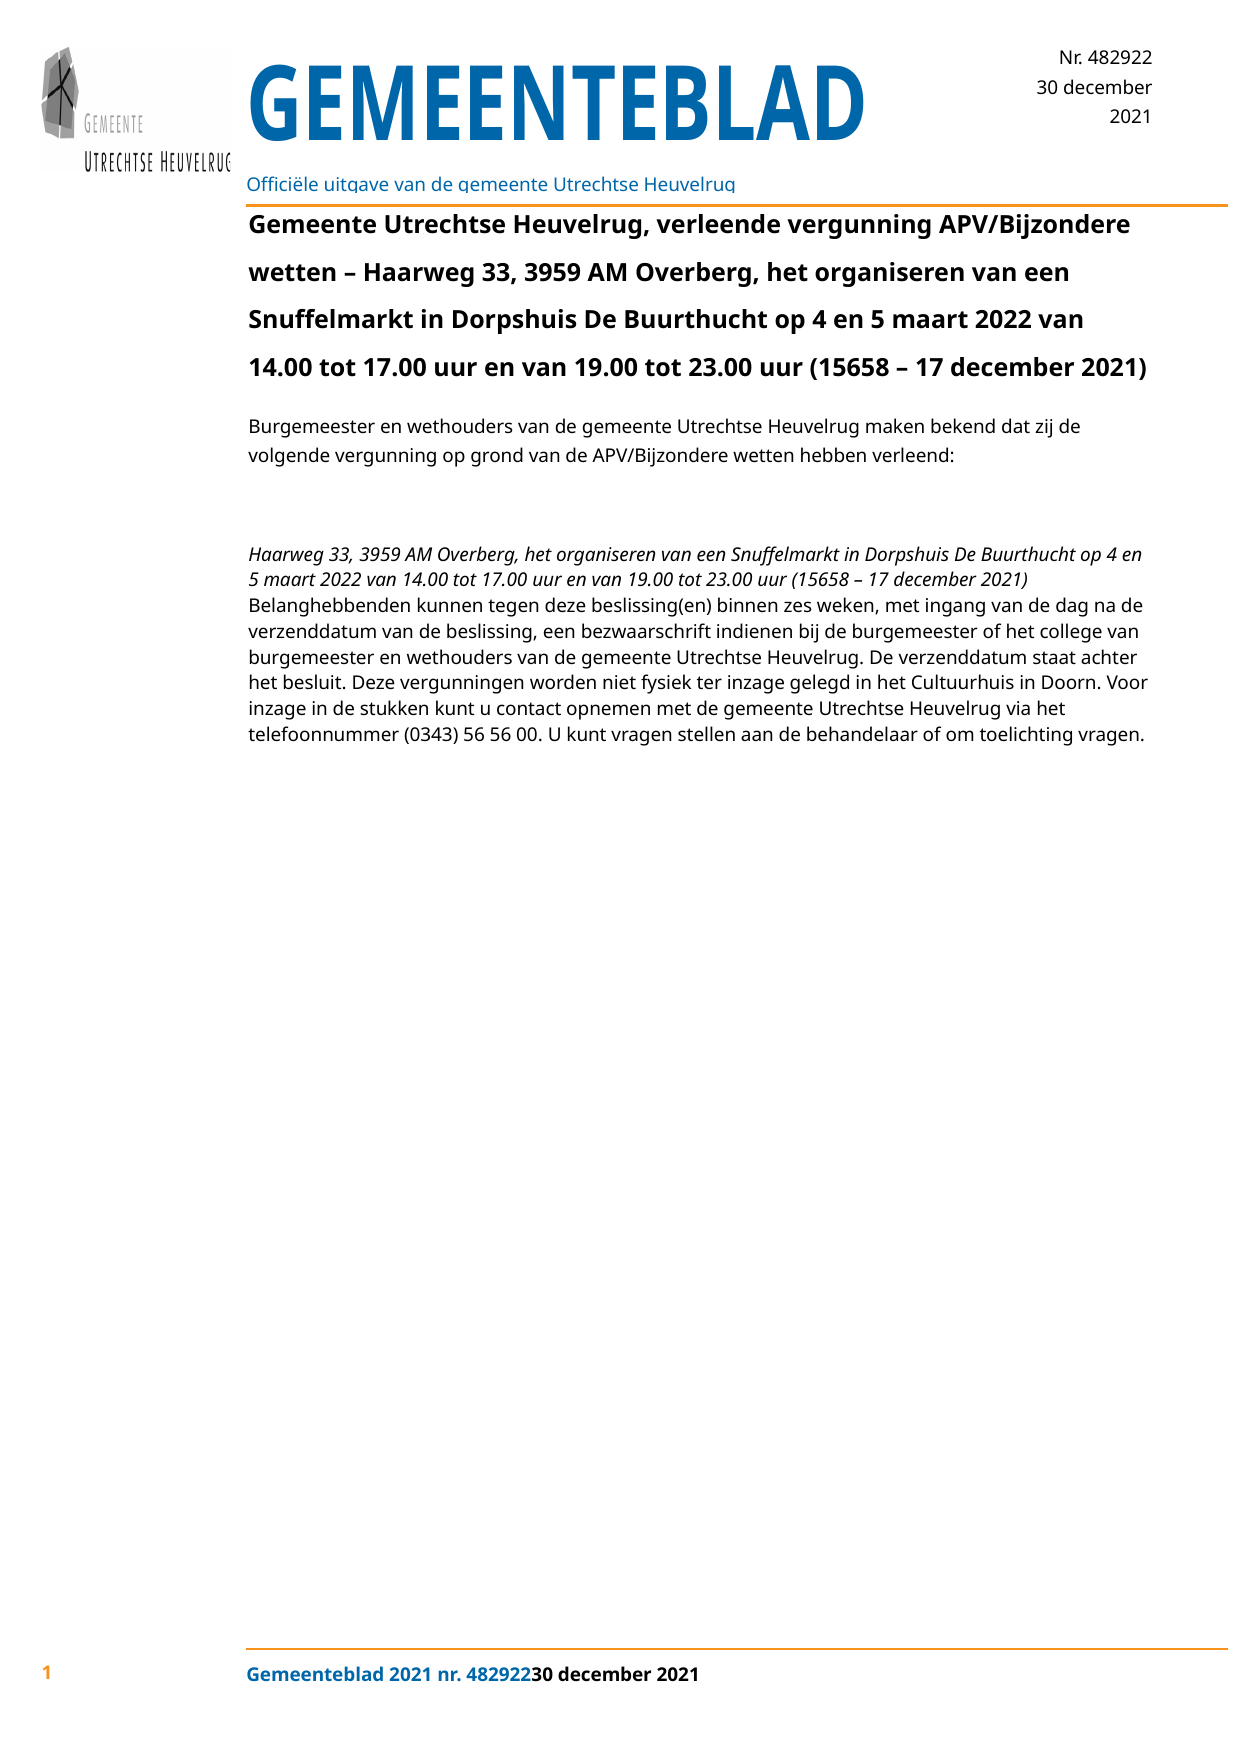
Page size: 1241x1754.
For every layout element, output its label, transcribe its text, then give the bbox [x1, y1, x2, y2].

text Belanghebbenden kunnen tegen deze beslissing(en) binnen zes weken, met ingang van de dag na de verzenddatum van de beslissing, een bezwaarschrift indienen bij de burgemeester of het college van burgemeester en wethouders van de gemeente Utrechtse Heuvelrug. De verzenddatum staat achter het besluit. Deze vergunningen worden niet fysiek ter inzage gelegd in het Cultuurhuis in Doorn. Voor inzage in de stukken kunt u contact opnemen met de gemeente Utrechtse Heuvelrug via het telefoonnummer (0343) 56 56 00. U kunt vragen stellen aan de behandelaar of om toelichting vragen. [248, 592, 1152, 747]
text Haarweg 33, 3959 AM Overberg, het organiseren van een Snuffelmarkt in Dorpshuis De Buurthucht op 4 en 5 maart 2022 van 14.00 tot 17.00 uur en van 19.00 tot 23.00 uur (15658 – 17 december 2021) [248, 541, 1152, 592]
text Burgemeester en wethouders van de gemeente Utrechtse Heuvelrug maken bekend dat zij de volgende vergunning op grond van de APV/Bijzondere wetten hebben verleend: [248, 413, 1152, 468]
text Gemeente Utrechtse Heuvelrug, verleende vergunning APV/Bijzondere wetten – Haarweg 33, 3959 AM Overberg, het organiseren van een Snuffelmarkt in Dorpshuis De Buurthucht op 4 en 5 maart 2022 van 14.00 tot 17.00 uur en van 19.00 tot 23.00 uur (15658 – 17 december 2021) [248, 207, 1152, 384]
picture [41, 47, 231, 172]
